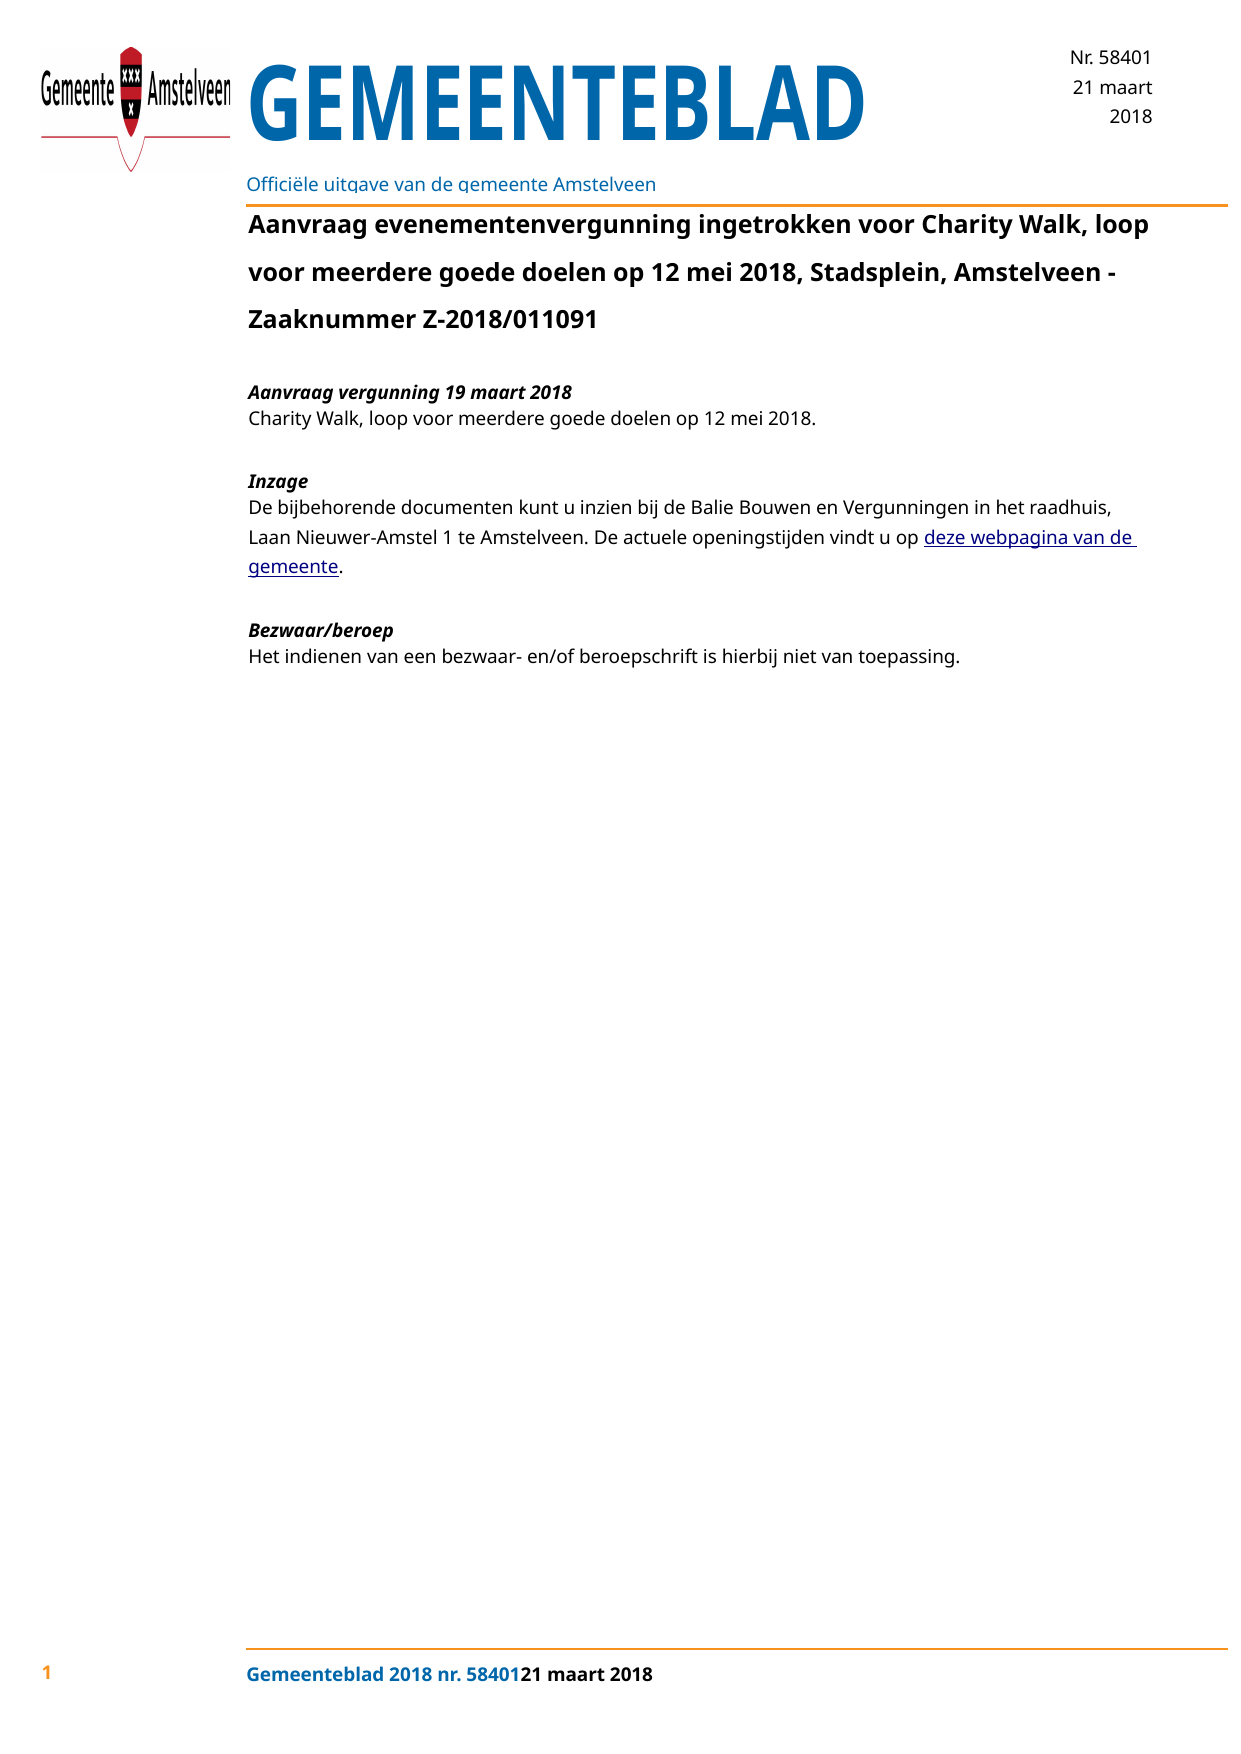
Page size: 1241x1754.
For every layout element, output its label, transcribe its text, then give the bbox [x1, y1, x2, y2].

text De bijbehorende documenten kunt u inzien bij de Balie Bouwen en Vergunningen in het raadhuis, Laan Nieuwer-Amstel 1 te Amstelveen. De actuele openingstijden vindt u op deze webpagina van de gemeente. [248, 494, 1152, 579]
text Inzage [248, 469, 1152, 494]
text Aanvraag vergunning 19 maart 2018 [248, 379, 1152, 405]
text Bezwaar/beroep [248, 618, 1152, 643]
text Het indienen van een bezwaar- en/of beroepschrift is hierbij niet van toepassing. [248, 643, 1152, 669]
text Aanvraag evenementenvergunning ingetrokken voor Charity Walk, loop voor meerdere goede doelen op 12 mei 2018, Stadsplein, Amstelveen - Zaaknummer Z-2018/011091 [248, 207, 1152, 336]
text Charity Walk, loop voor meerdere goede doelen op 12 mei 2018. [248, 405, 1152, 431]
picture [41, 47, 231, 172]
